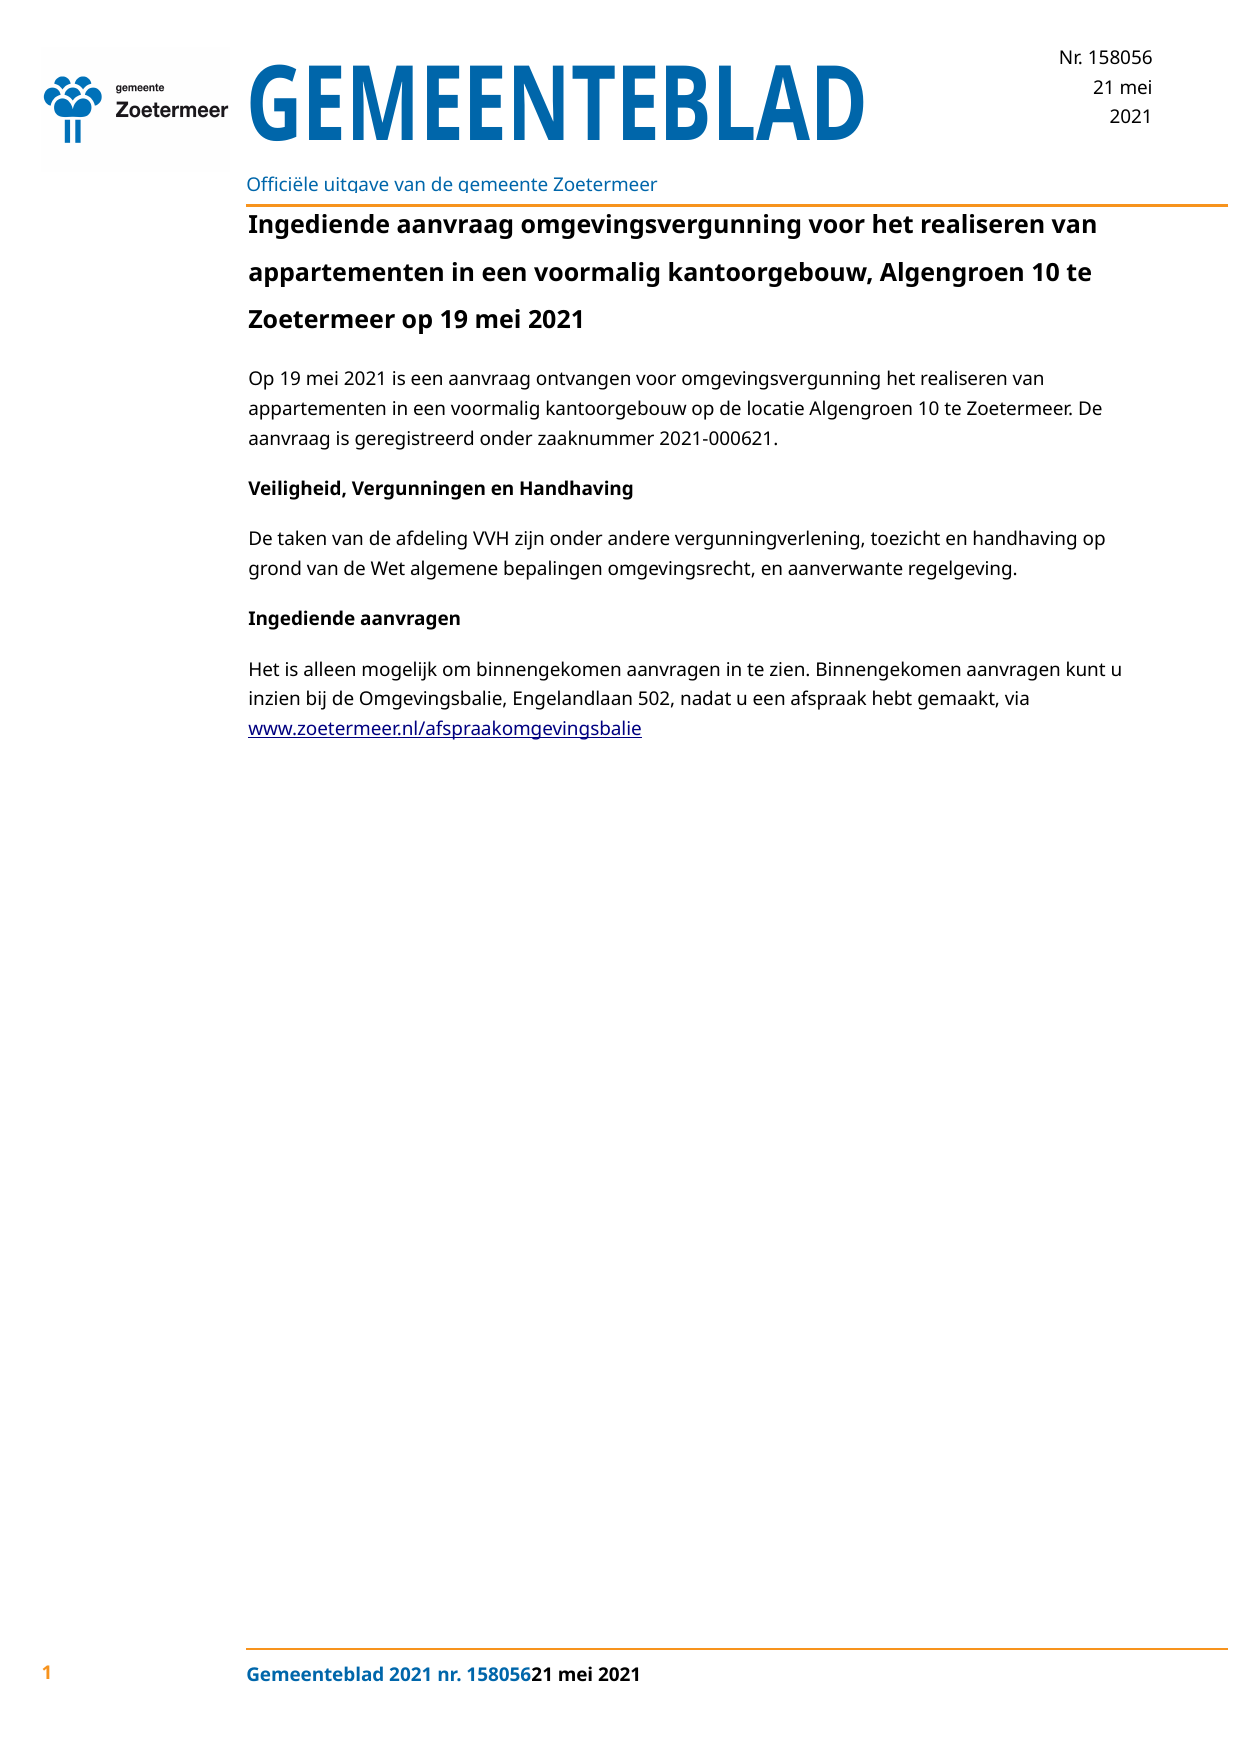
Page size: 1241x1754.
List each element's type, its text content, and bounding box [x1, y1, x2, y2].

picture [41, 47, 231, 172]
text Op 19 mei 2021 is een aanvraag ontvangen voor omgevingsvergunning het realiseren van appartementen in een voormalig kantoorgebouw op de locatie Algengroen 10 te Zoetermeer. De aanvraag is geregistreerd onder zaaknummer 2021-000621. [248, 366, 1152, 450]
text Ingediende aanvragen [248, 606, 1152, 631]
text De taken van de afdeling VVH zijn onder andere vergunningverlening, toezicht en handhaving op grond van de Wet algemene bepalingen omgevingsrecht, en aanverwante regelgeving. [248, 526, 1152, 581]
text Ingediende aanvraag omgevingsvergunning voor het realiseren van appartementen in een voormalig kantoorgebouw, Algengroen 10 te Zoetermeer op 19 mei 2021 [248, 207, 1152, 336]
text Het is alleen mogelijk om binnengekomen aanvragen in te zien. Binnengekomen aanvragen kunt u inzien bij de Omgevingsbalie, Engelandlaan 502, nadat u een afspraak hebt gemaakt, via www.zoetermeer.nl/afspraakomgevingsbalie [248, 656, 1152, 741]
text Veiligheid, Vergunningen en Handhaving [248, 475, 1152, 501]
